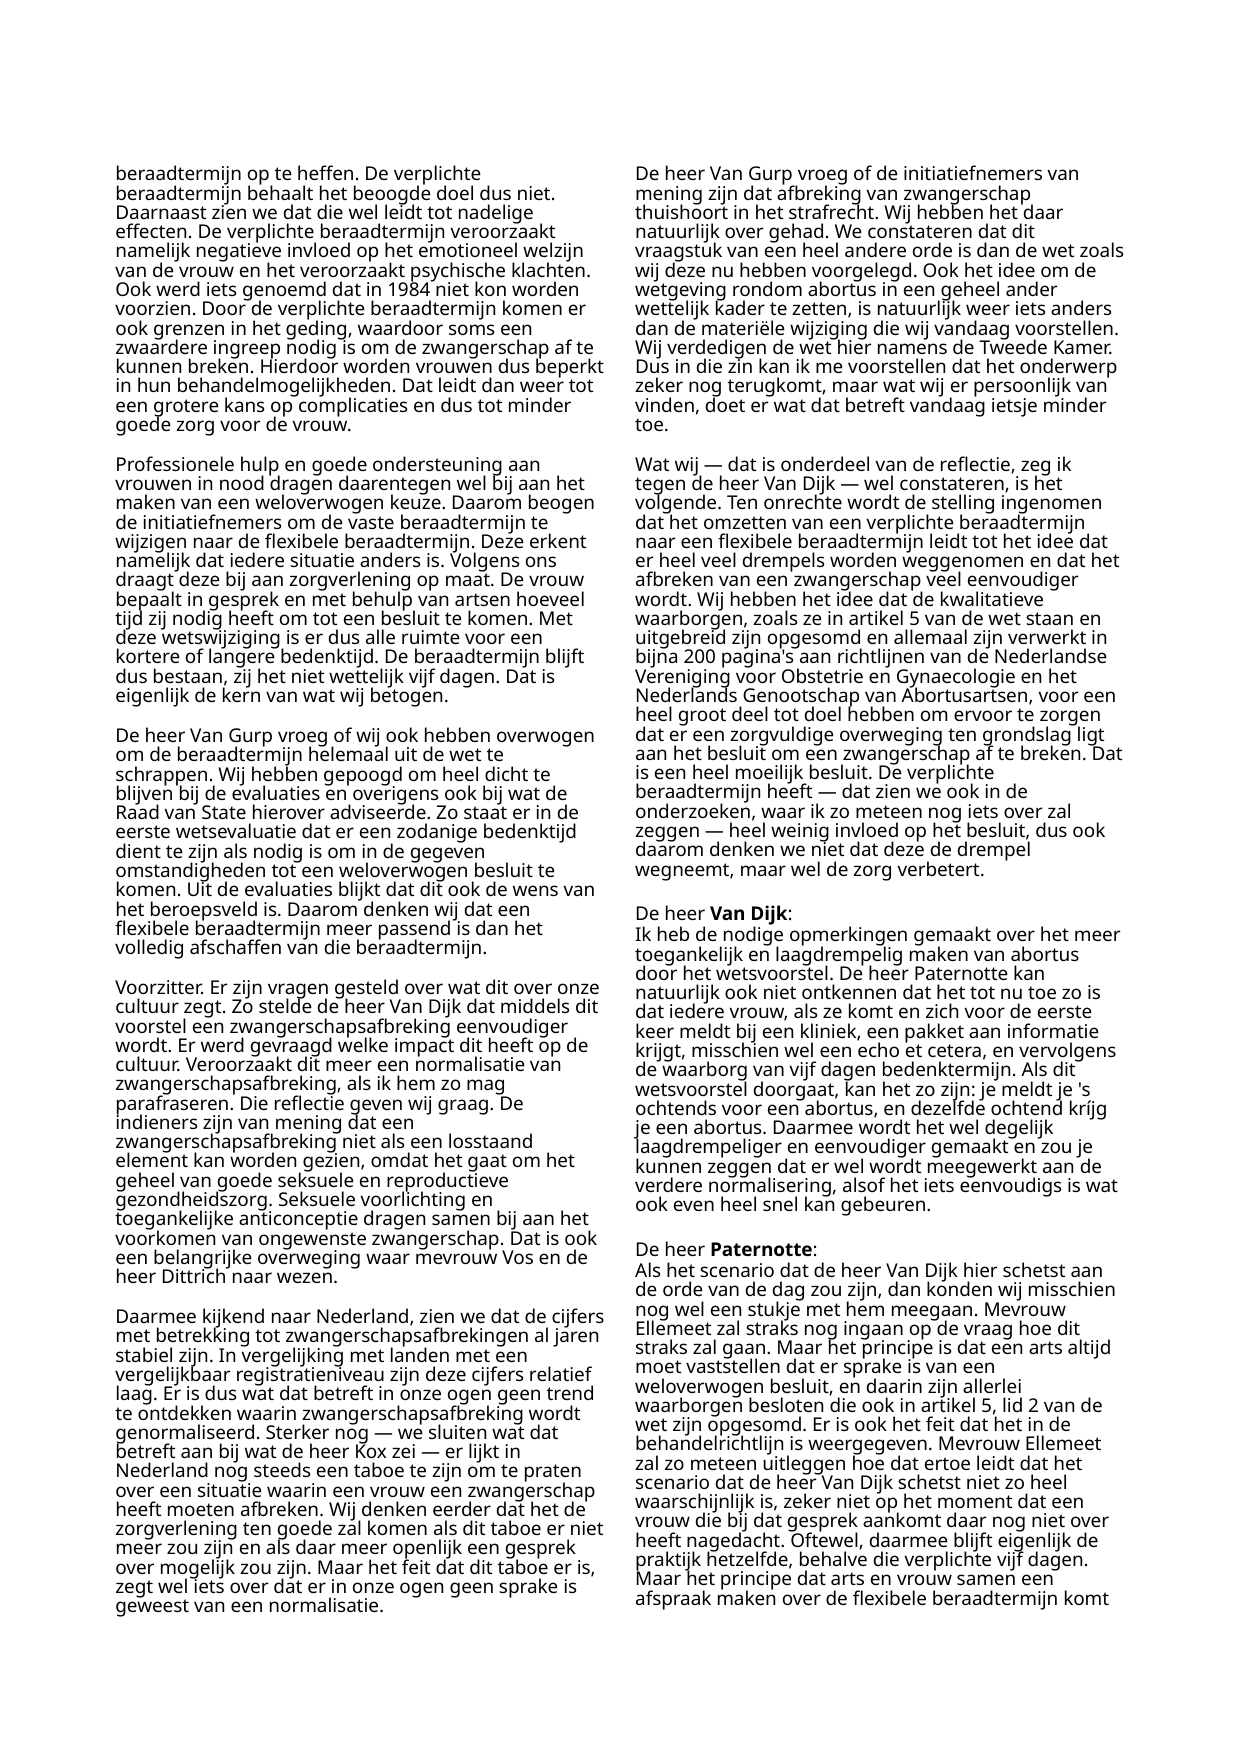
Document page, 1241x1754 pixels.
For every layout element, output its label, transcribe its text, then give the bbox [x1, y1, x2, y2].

text De heer Van Gurp vroeg of wij ook hebben overwogen om de beraadtermijn helemaal uit de wet te schrappen. Wij hebben gepoogd om heel dicht te blijven bij de evaluaties en overigens ook bij wat de Raad van State hierover adviseerde. Zo staat er in de eerste wetsevaluatie dat er een zodanige bedenktijd dient te zijn als nodig is om in de gegeven omstandigheden tot een weloverwogen besluit te komen. Uit de evaluaties blijkt dat dit ook de wens van het beroepsveld is. Daarom denken wij dat een flexibele beraadtermijn meer passend is dan het volledig afschaffen van die beraadtermijn. [115, 727, 605, 958]
text Ik heb de nodige opmerkingen gemaakt over het meer toegankelijk en laagdrempelig maken van abortus door het wetsvoorstel. De heer Paternotte kan natuurlijk ook niet ontkennen dat het tot nu toe zo is dat iedere vrouw, als ze komt en zich voor de eerste keer meldt bij een kliniek, een pakket aan informatie krijgt, misschien wel een echo et cetera, en vervolgens de waarborg van vijf dagen bedenktermijn. Als dit wetsvoorstel doorgaat, kan het zo zijn: je meldt je 's ochtends voor een abortus, en dezelfde ochtend kríjg je een abortus. Daarmee wordt het wel degelijk laagdrempeliger en eenvoudiger gemaakt en zou je kunnen zeggen dat er wel wordt meegewerkt aan de verdere normalisering, alsof het iets eenvoudigs is wat ook even heel snel kan gebeuren. [635, 926, 1125, 1215]
text Voorzitter. Er zijn vragen gesteld over wat dit over onze cultuur zegt. Zo stelde de heer Van Dijk dat middels dit voorstel een zwangerschapsafbreking eenvoudiger wordt. Er werd gevraagd welke impact dit heeft op de cultuur. Veroorzaakt dit meer een normalisatie van zwangerschapsafbreking, als ik hem zo mag parafraseren. Die reflectie geven wij graag. De indieners zijn van mening dat een zwangerschapsafbreking niet als een losstaand element kan worden gezien, omdat het gaat om het geheel van goede seksuele en reproductieve gezondheidszorg. Seksuele voorlichting en toegankelijke anticonceptie dragen samen bij aan het voorkomen van ongewenste zwangerschap. Dat is ook een belangrijke overweging waar mevrouw Vos en de heer Dittrich naar wezen. [115, 979, 605, 1287]
text beraadtermijn op te heffen. De verplichte beraadtermijn behaalt het beoogde doel dus niet. Daarnaast zien we dat die wel leidt tot nadelige effecten. De verplichte beraadtermijn veroorzaakt namelijk negatieve invloed op het emotioneel welzijn van de vrouw en het veroorzaakt psychische klachten. Ook werd iets genoemd dat in 1984 niet kon worden voorzien. Door de verplichte beraadtermijn komen er ook grenzen in het geding, waardoor soms een zwaardere ingreep nodig is om de zwangerschap af te kunnen breken. Hierdoor worden vrouwen dus beperkt in hun behandelmogelijkheden. Dat leidt dan weer tot een grotere kans op complicaties en dus tot minder goede zorg voor de vrouw. [115, 165, 605, 435]
text Daarmee kijkend naar Nederland, zien we dat de cijfers met betrekking tot zwangerschapsafbrekingen al jaren stabiel zijn. In vergelijking met landen met een vergelijkbaar registratieniveau zijn deze cijfers relatief laag. Er is dus wat dat betreft in onze ogen geen trend te ontdekken waarin zwangerschapsafbreking wordt genormaliseerd. Sterker nog — we sluiten wat dat betreft aan bij wat de heer Kox zei — er lijkt in Nederland nog steeds een taboe te zijn om te praten over een situatie waarin een vrouw een zwangerschap heeft moeten afbreken. Wij denken eerder dat het de zorgverlening ten goede zal komen als dit taboe er niet meer zou zijn en als daar meer openlijk een gesprek over mogelijk zou zijn. Maar het feit dat dit taboe er is, zegt wel iets over dat er in onze ogen geen sprake is geweest van een normalisatie. [115, 1308, 605, 1616]
text De heer Van Gurp vroeg of de initiatiefnemers van mening zijn dat afbreking van zwangerschap thuishoort in het strafrecht. Wij hebben het daar natuurlijk over gehad. We constateren dat dit vraagstuk van een heel andere orde is dan de wet zoals wij deze nu hebben voorgelegd. Ook het idee om de wetgeving rondom abortus in een geheel ander wettelijk kader te zetten, is natuurlijk weer iets anders dan de materiële wijziging die wij vandaag voorstellen. Wij verdedigen de wet hier namens de Tweede Kamer. Dus in die zin kan ik me voorstellen dat het onderwerp zeker nog terugkomt, maar wat wij er persoonlijk van vinden, doet er wat dat betreft vandaag ietsje minder toe. [635, 165, 1125, 435]
text Wat wij — dat is onderdeel van de reflectie, zeg ik tegen de heer Van Dijk — wel constateren, is het volgende. Ten onrechte wordt de stelling ingenomen dat het omzetten van een verplichte beraadtermijn naar een flexibele beraadtermijn leidt tot het idee dat er heel veel drempels worden weggenomen en dat het afbreken van een zwangerschap veel eenvoudiger wordt. Wij hebben het idee dat de kwalitatieve waarborgen, zoals ze in artikel 5 van de wet staan en uitgebreid zijn opgesomd en allemaal zijn verwerkt in bijna 200 pagina's aan richtlijnen van de Nederlandse Vereniging voor Obstetrie en Gynaecologie en het Nederlands Genootschap van Abortusartsen, voor een heel groot deel tot doel hebben om ervoor te zorgen dat er een zorgvuldige overweging ten grondslag ligt aan het besluit om een zwangerschap af te breken. Dat is een heel moeilijk besluit. De verplichte beraadtermijn heeft — dat zien we ook in de onderzoeken, waar ik zo meteen nog iets over zal zeggen — heel weinig invloed op het besluit, dus ook daarom denken we niet dat deze de drempel wegneemt, maar wel de zorg verbetert. [635, 456, 1125, 880]
text De heer Paternotte: [635, 1236, 1125, 1262]
text Professionele hulp en goede ondersteuning aan vrouwen in nood dragen daarentegen wel bij aan het maken van een weloverwogen keuze. Daarom beogen de initiatiefnemers om de vaste beraadtermijn te wijzigen naar de flexibele beraadtermijn. Deze erkent namelijk dat iedere situatie anders is. Volgens ons draagt deze bij aan zorgverlening op maat. De vrouw bepaalt in gesprek en met behulp van artsen hoeveel tijd zij nodig heeft om tot een besluit te komen. Met deze wetswijziging is er dus alle ruimte voor een kortere of langere bedenktijd. De beraadtermijn blijft dus bestaan, zij het niet wettelijk vijf dagen. Dat is eigenlijk de kern van wat wij betogen. [115, 456, 605, 706]
text De heer Van Dijk: [635, 901, 1125, 926]
text Als het scenario dat de heer Van Dijk hier schetst aan de orde van de dag zou zijn, dan konden wij misschien nog wel een stukje met hem meegaan. Mevrouw Ellemeet zal straks nog ingaan op de vraag hoe dit straks zal gaan. Maar het principe is dat een arts altijd moet vaststellen dat er sprake is van een weloverwogen besluit, en daarin zijn allerlei waarborgen besloten die ook in artikel 5, lid 2 van de wet zijn opgesomd. Er is ook het feit dat het in de behandelrichtlijn is weergegeven. Mevrouw Ellemeet zal zo meteen uitleggen hoe dat ertoe leidt dat het scenario dat de heer Van Dijk schetst niet zo heel waarschijnlijk is, zeker niet op het moment dat een vrouw die bij dat gesprek aankomt daar nog niet over heeft nagedacht. Oftewel, daarmee blijft eigenlijk de praktijk hetzelfde, behalve die verplichte vijf dagen. Maar het principe dat arts en vrouw samen een afspraak maken over de flexibele beraadtermijn komt [635, 1262, 1125, 1609]
